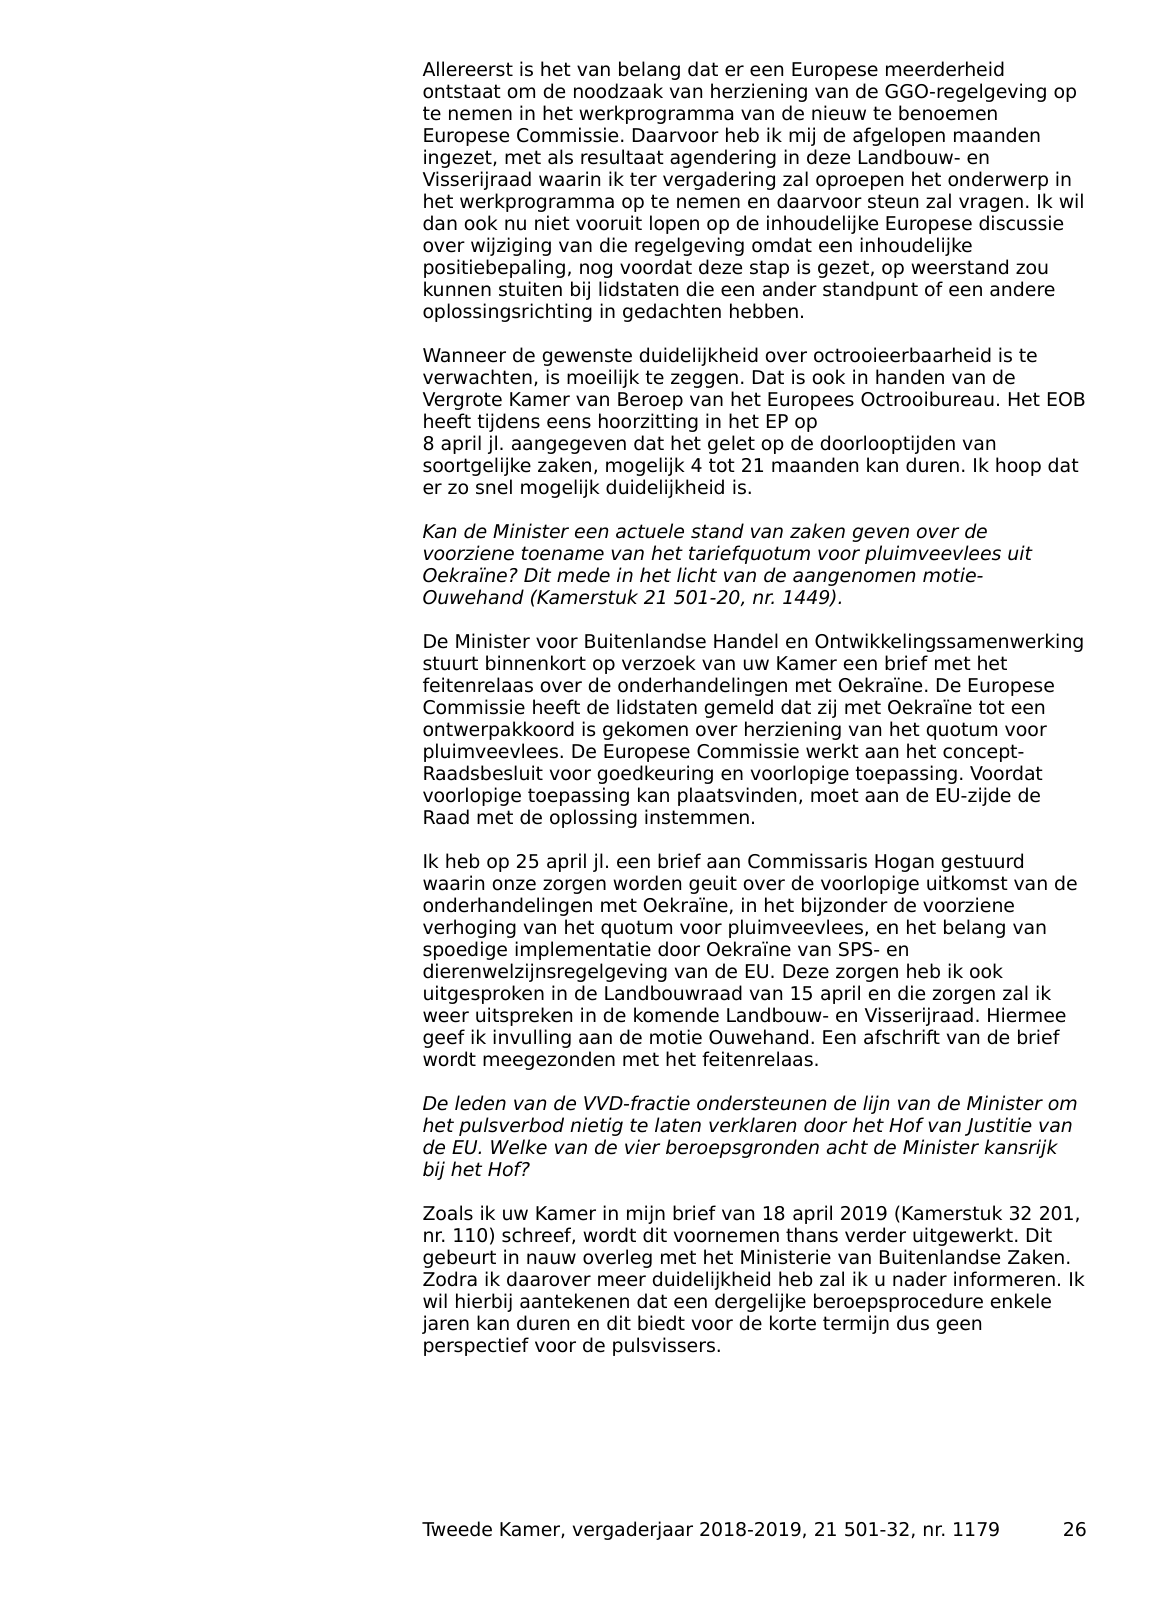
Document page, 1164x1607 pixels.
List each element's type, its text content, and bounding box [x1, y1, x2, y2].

text De Minister voor Buitenlandse Handel en Ontwikkelingssamenwerking stuurt binnenkort op verzoek van uw Kamer een brief met het feitenrelaas over de onderhandelingen met Oekraïne. De Europese Commissie heeft de lidstaten gemeld dat zij met Oekraïne tot een ontwerpakkoord is gekomen over herziening van het quotum voor pluimveevlees. De Europese Commissie werkt aan het concept-Raadsbesluit voor goedkeuring en voorlopige toepassing. Voordat voorlopige toepassing kan plaatsvinden, moet aan de EU-zijde de Raad met de oplossing instemmen. [422, 631, 1087, 829]
subtitle De leden van de VVD-fractie ondersteunen de lijn van de Minister om het pulsverbod nietig te laten verklaren door het Hof van Justitie van de EU. Welke van de vier beroepsgronden acht de Minister kansrijk bij het Hof? [422, 1093, 1087, 1181]
text 8 april jl. aangegeven dat het gelet op de doorlooptijden van soortgelijke zaken, mogelijk 4 tot 21 maanden kan duren. Ik hoop dat er zo snel mogelijk duidelijkheid is. [422, 433, 1087, 499]
subtitle Kan de Minister een actuele stand van zaken geven over de voorziene toename van het tariefquotum voor pluimveevlees uit Oekraïne? Dit mede in het licht van de aangenomen motie-Ouwehand (Kamerstuk 21 501-20, nr. 1449). [422, 521, 1087, 609]
text Wanneer de gewenste duidelijkheid over octrooieerbaarheid is te verwachten, is moeilijk te zeggen. Dat is ook in handen van de Vergrote Kamer van Beroep van het Europees Octrooibureau. Het EOB heeft tijdens eens hoorzitting in het EP op [422, 345, 1087, 433]
text Ik heb op 25 april jl. een brief aan Commissaris Hogan gestuurd waarin onze zorgen worden geuit over de voorlopige uitkomst van de onderhandelingen met Oekraïne, in het bijzonder de voorziene verhoging van het quotum voor pluimveevlees, en het belang van spoedige implementatie door Oekraïne van SPS- en dierenwelzijnsregelgeving van de EU. Deze zorgen heb ik ook uitgesproken in de Landbouwraad van 15 april en die zorgen zal ik weer uitspreken in de komende Landbouw- en Visserijraad. Hiermee geef ik invulling aan de motie Ouwehand. Een afschrift van de brief wordt meegezonden met het feitenrelaas. [422, 851, 1087, 1071]
text Allereerst is het van belang dat er een Europese meerderheid ontstaat om de noodzaak van herziening van de GGO-regelgeving op te nemen in het werkprogramma van de nieuw te benoemen Europese Commissie. Daarvoor heb ik mij de afgelopen maanden ingezet, met als resultaat agendering in deze Landbouw- en Visserijraad waarin ik ter vergadering zal oproepen het onderwerp in het werkprogramma op te nemen en daarvoor steun zal vragen. Ik wil dan ook nu niet vooruit lopen op de inhoudelijke Europese discussie over wijziging van die regelgeving omdat een inhoudelijke positiebepaling, nog voordat deze stap is gezet, op weerstand zou kunnen stuiten bij lidstaten die een ander standpunt of een andere oplossingsrichting in gedachten hebben. [422, 59, 1087, 323]
text Zoals ik uw Kamer in mijn brief van 18 april 2019 (Kamerstuk 32 201, nr. 110) schreef, wordt dit voornemen thans verder uitgewerkt. Dit gebeurt in nauw overleg met het Ministerie van Buitenlandse Zaken. Zodra ik daarover meer duidelijkheid heb zal ik u nader informeren. Ik wil hierbij aantekenen dat een dergelijke beroepsprocedure enkele jaren kan duren en dit biedt voor de korte termijn dus geen perspectief voor de pulsvissers. [422, 1203, 1087, 1357]
